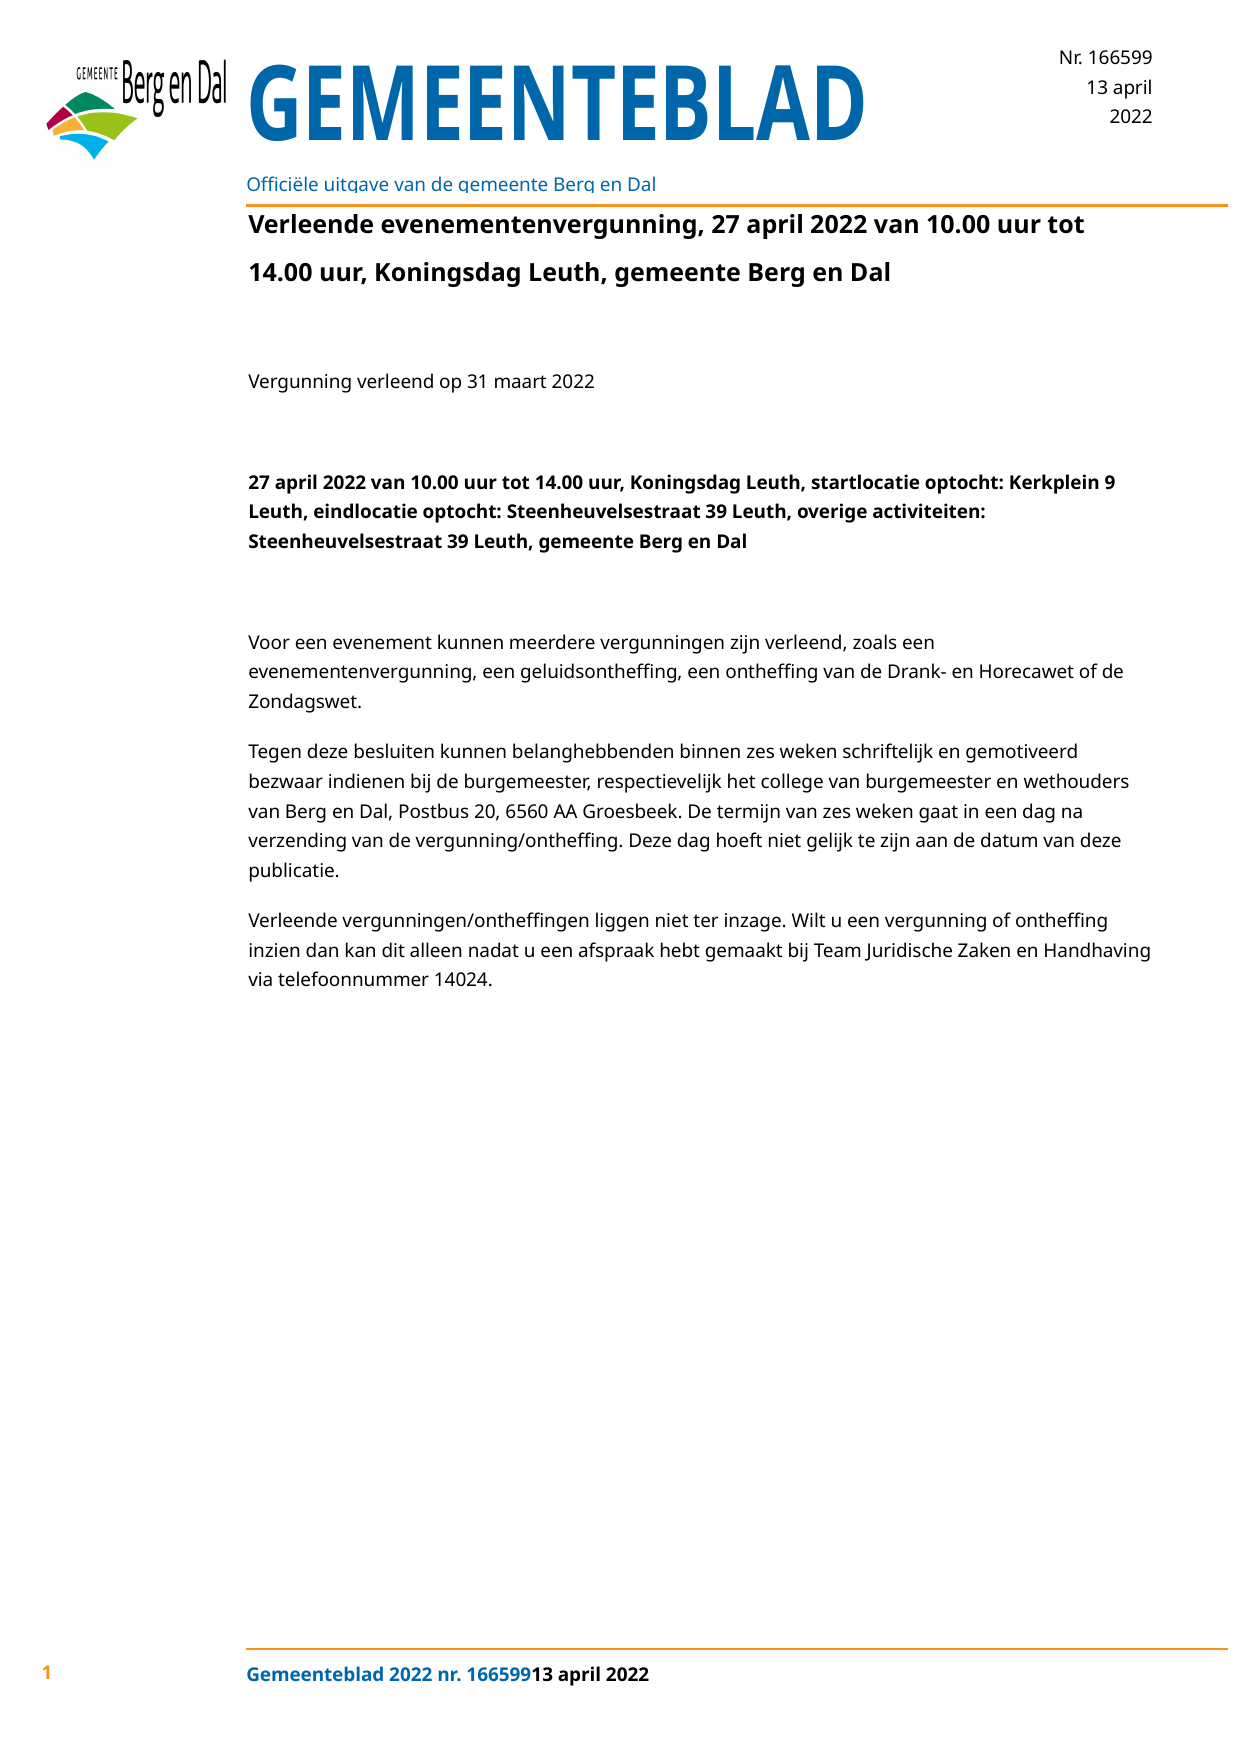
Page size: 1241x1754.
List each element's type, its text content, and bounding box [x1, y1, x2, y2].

text 27 april 2022 van 10.00 uur tot 14.00 uur, Koningsdag Leuth, startlocatie optocht: Kerkplein 9 Leuth, eindlocatie optocht: Steenheuvelsestraat 39 Leuth, overige activiteiten: Steenheuvelsestraat 39 Leuth, gemeente Berg en Dal [248, 469, 1152, 554]
text Voor een evenement kunnen meerdere vergunningen zijn verleend, zoals een evenementenvergunning, een geluidsontheffing, een ontheffing van de Drank- en Horecawet of de Zondagswet. [248, 629, 1152, 714]
text Verleende vergunningen/ontheffingen liggen niet ter inzage. Wilt u een vergunning of ontheffing inzien dan kan dit alleen nadat u een afspraak hebt gemaakt bij Team Juridische Zaken en Handhaving via telefoonnummer 14024. [248, 907, 1152, 992]
text Tegen deze besluiten kunnen belanghebbenden binnen zes weken schriftelijk en gemotiveerd bezwaar indienen bij de burgemeester, respectievelijk het college van burgemeester en wethouders van Berg en Dal, Postbus 20, 6560 AA Groesbeek. De termijn van zes weken gaat in een dag na verzending van de vergunning/ontheffing. Deze dag hoeft niet gelijk te zijn aan de datum van deze publicatie. [248, 739, 1152, 883]
text Vergunning verleend op 31 maart 2022 [248, 368, 1152, 394]
text Verleende evenementenvergunning, 27 april 2022 van 10.00 uur tot 14.00 uur, Koningsdag Leuth, gemeente Berg en Dal [248, 207, 1152, 288]
picture [41, 47, 231, 172]
